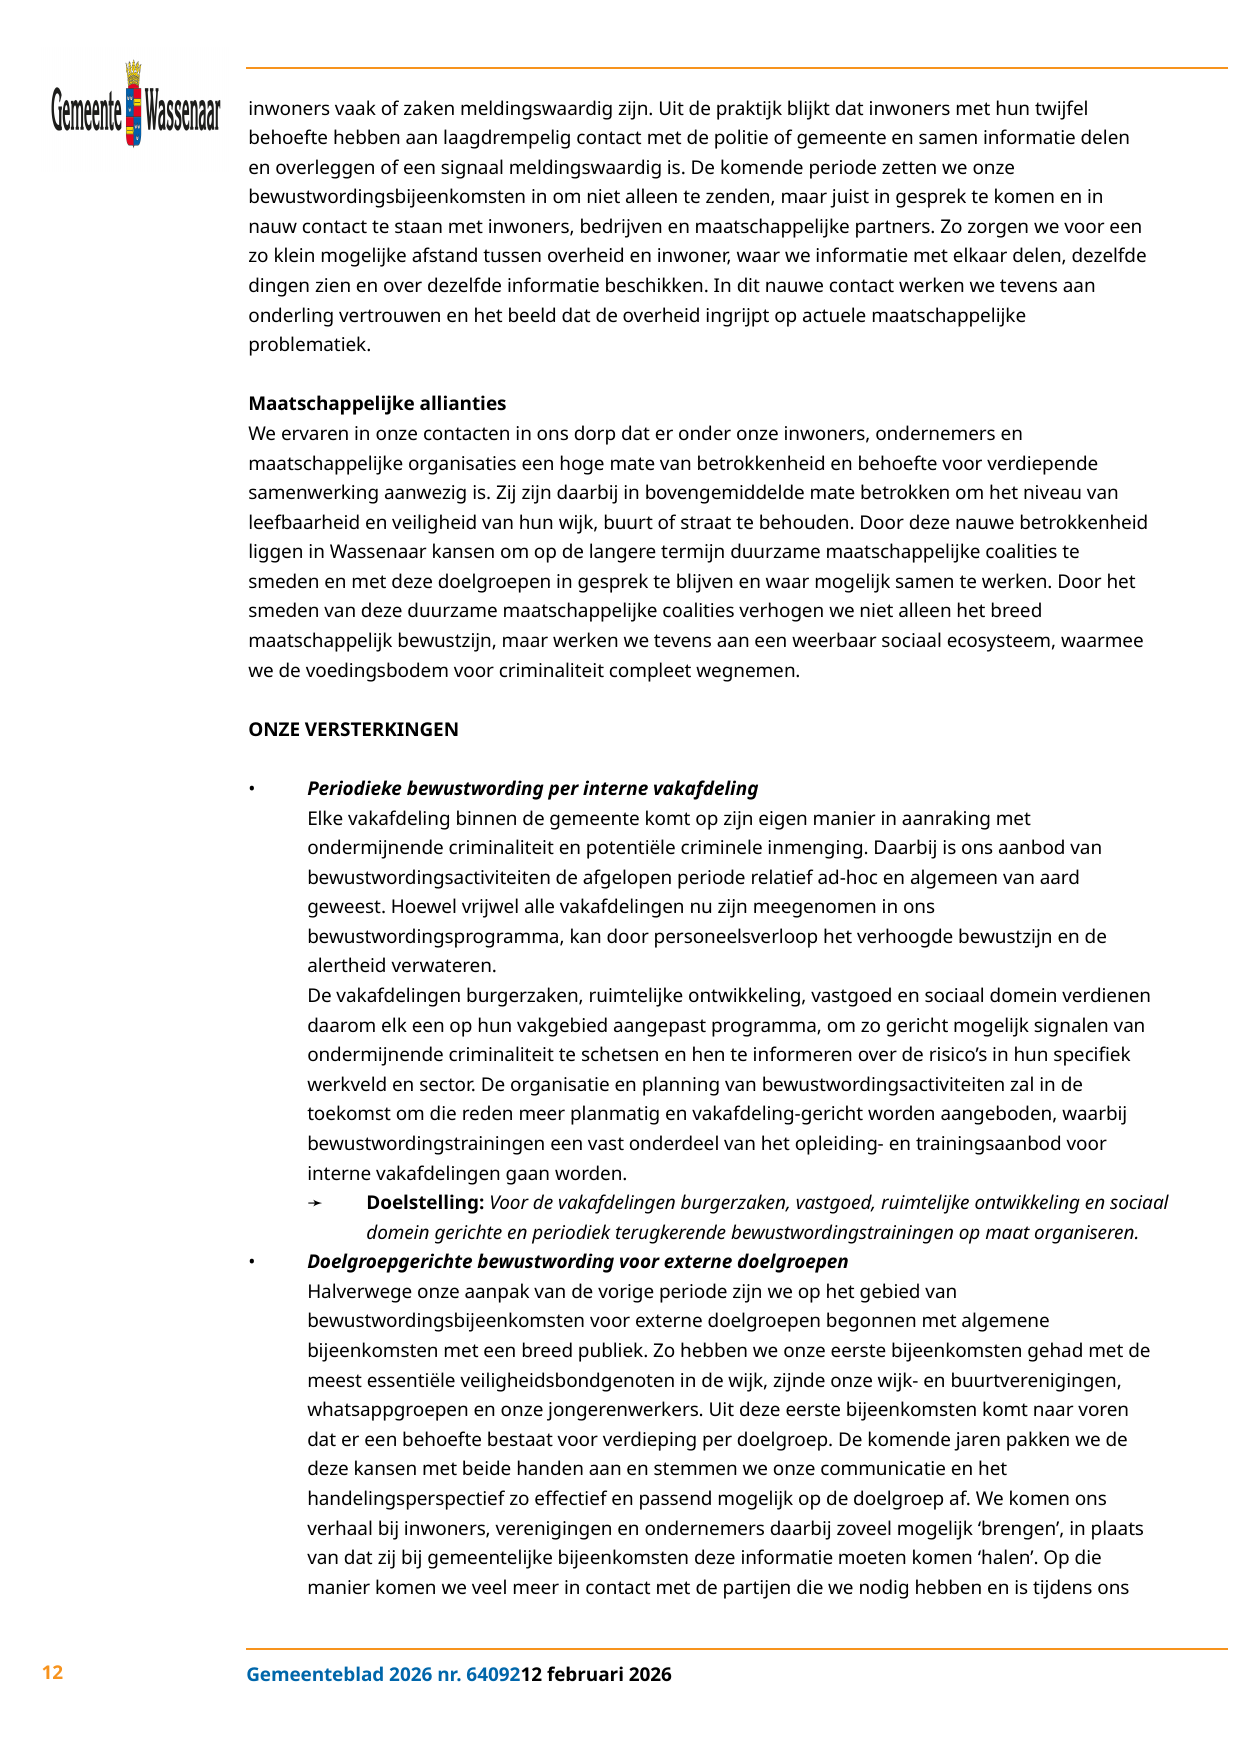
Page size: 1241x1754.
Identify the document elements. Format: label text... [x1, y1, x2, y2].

table_header Doelstelling: Voor de vakafdelingen burgerzaken, vastgoed, ruimtelijke ontwikkeling en sociaal domein gerichte en periodiek terugkerende bewustwordingstrainingen op maat organiseren. [307, 1190, 1211, 1245]
list De vakafdelingen burgerzaken, ruimtelijke ontwikkeling, vastgoed en sociaal domein verdienen daarom elk een op hun vakgebied aangepast programma, om zo gericht mogelijk signalen van ondermijnende criminaliteit te schetsen en hen te informeren over de risico’s in hun specifiek werkveld en sector. De organisatie en planning van bewustwordingsactiviteiten zal in de toekomst om die reden meer planmatig en vakafdeling-gericht worden aangeboden, waarbij bewustwordingstrainingen een vast onderdeel van het opleiding- en trainingsaanbod voor interne vakafdelingen gaan worden. [248, 982, 1152, 1186]
picture [41, 47, 231, 172]
text Maatschappelijke allianties [248, 391, 1152, 416]
text ONZE VERSTERKINGEN [248, 716, 1152, 742]
text We ervaren in onze contacten in ons dorp dat er onder onze inwoners, ondernemers en maatschappelijke organisaties een hoge mate van betrokkenheid en behoefte voor verdiepende samenwerking aanwezig is. Zij zijn daarbij in bovengemiddelde mate betrokken om het niveau van leefbaarheid en veiligheid van hun wijk, buurt of straat te behouden. Door deze nauwe betrokkenheid liggen in Wassenaar kansen om op de langere termijn duurzame maatschappelijke coalities te smeden en met deze doelgroepen in gesprek te blijven en waar mogelijk samen te werken. Door het smeden van deze duurzame maatschappelijke coalities verhogen we niet alleen het breed maatschappelijk bewustzijn, maar werken we tevens aan een weerbaar sociaal ecosysteem, waarmee we de voedingsbodem voor criminaliteit compleet wegnemen. [248, 420, 1152, 683]
list Periodieke bewustwording per interne vakafdeling [248, 775, 1152, 801]
text inwoners vaak of zaken meldingswaardig zijn. Uit de praktijk blijkt dat inwoners met hun twijfel behoefte hebben aan laagdrempelig contact met de politie of gemeente en samen informatie delen en overleggen of een signaal meldingswaardig is. De komende periode zetten we onze bewustwordingsbijeenkomsten in om niet alleen te zenden, maar juist in gesprek te komen en in nauw contact te staan met inwoners, bedrijven en maatschappelijke partners. Zo zorgen we voor een zo klein mogelijke afstand tussen overheid en inwoner, waar we informatie met elkaar delen, dezelfde dingen zien en over dezelfde informatie beschikken. In dit nauwe contact werken we tevens aan onderling vertrouwen en het beeld dat de overheid ingrijpt op actuele maatschappelijke problematiek. [248, 95, 1152, 357]
list Doelgroepgerichte bewustwording voor externe doelgroepen [248, 1248, 1152, 1274]
list Elke vakafdeling binnen de gemeente komt op zijn eigen manier in aanraking met ondermijnende criminaliteit en potentiële criminele inmenging. Daarbij is ons aanbod van bewustwordingsactiviteiten de afgelopen periode relatief ad-hoc en algemeen van aard geweest. Hoewel vrijwel alle vakafdelingen nu zijn meegenomen in ons bewustwordingsprogramma, kan door personeelsverloop het verhoogde bewustzijn en de alertheid verwateren. [248, 805, 1152, 978]
list Halverwege onze aanpak van de vorige periode zijn we op het gebied van bewustwordingsbijeenkomsten voor externe doelgroepen begonnen met algemene bijeenkomsten met een breed publiek. Zo hebben we onze eerste bijeenkomsten gehad met de meest essentiële veiligheidsbondgenoten in de wijk, zijnde onze wijk- en buurtverenigingen, whatsappgroepen en onze jongerenwerkers. Uit deze eerste bijeenkomsten komt naar voren dat er een behoefte bestaat voor verdieping per doelgroep. De komende jaren pakken we de deze kansen met beide handen aan en stemmen we onze communicatie en het handelingsperspectief zo effectief en passend mogelijk op de doelgroep af. We komen ons verhaal bij inwoners, verenigingen en ondernemers daarbij zoveel mogelijk ‘brengen’, in plaats van dat zij bij gemeentelijke bijeenkomsten deze informatie moeten komen ‘halen’. Op die manier komen we veel meer in contact met de partijen die we nodig hebben en is tijdens ons [248, 1278, 1152, 1599]
